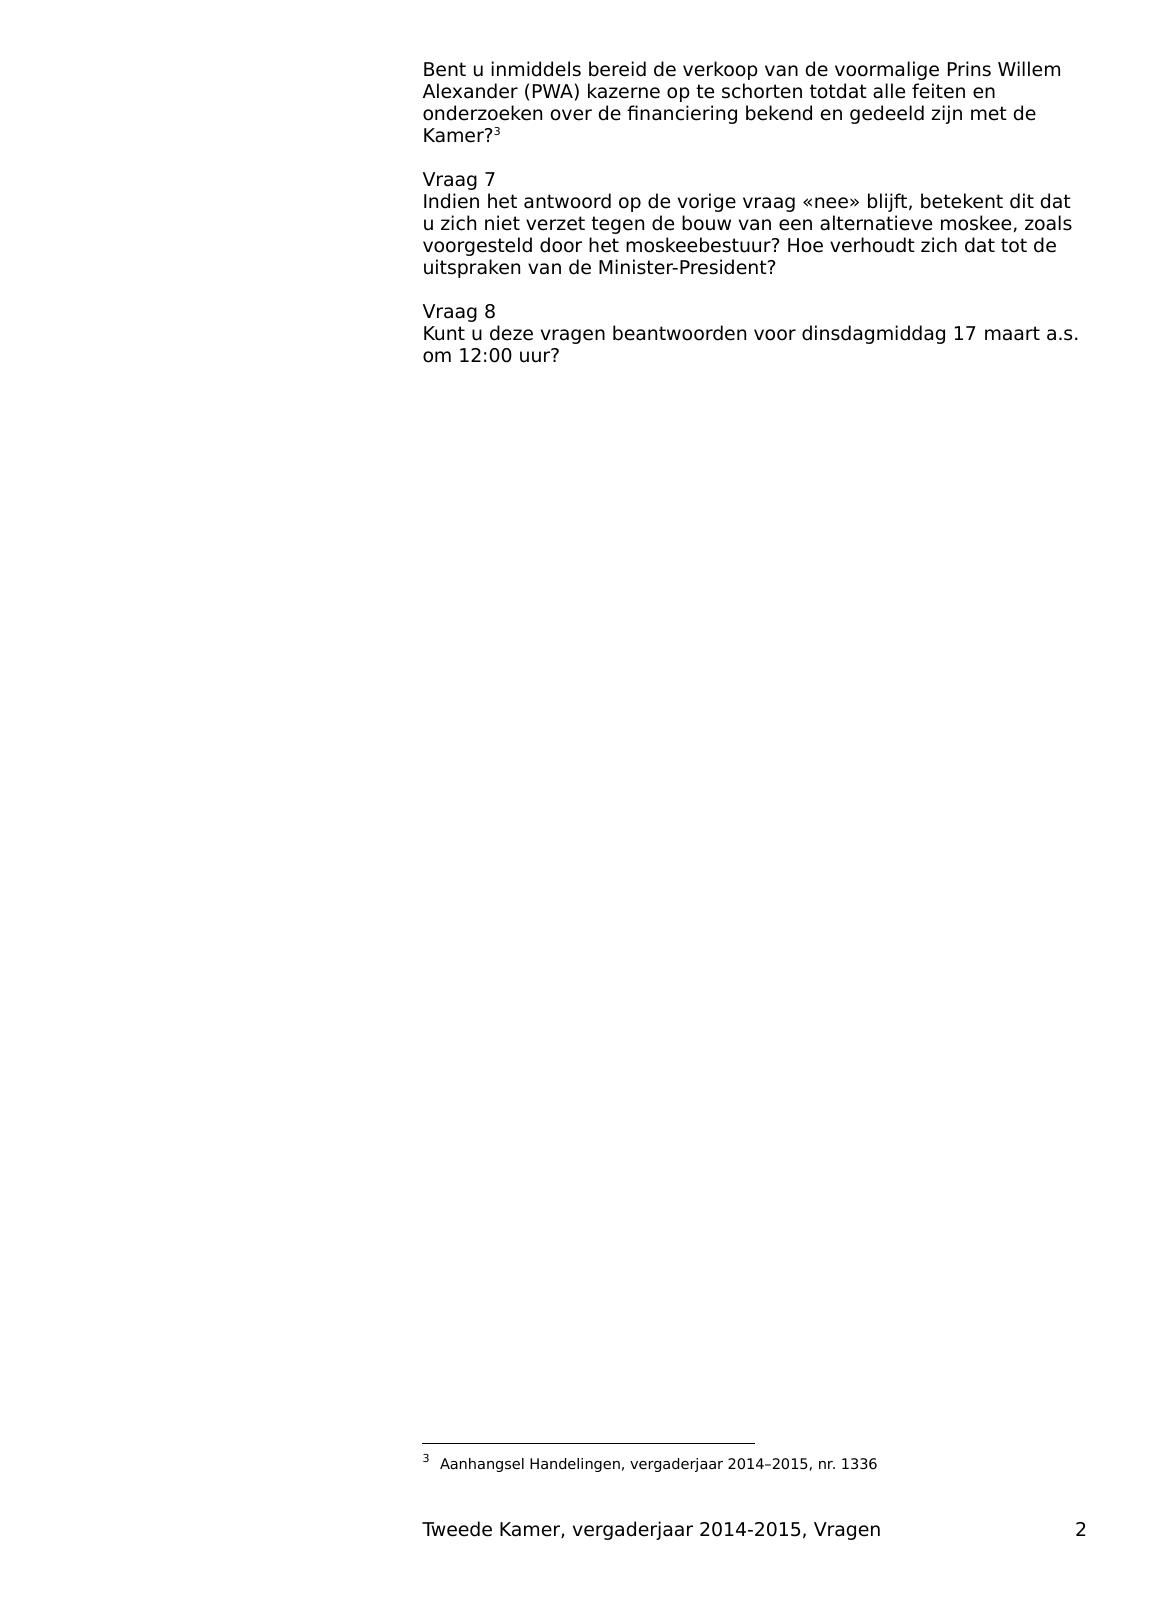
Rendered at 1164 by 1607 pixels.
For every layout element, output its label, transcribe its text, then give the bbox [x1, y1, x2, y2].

text Indien het antwoord op de vorige vraag «nee» blijft, betekent dit dat u zich niet verzet tegen de bouw van een alternatieve moskee, zoals voorgesteld door het moskeebestuur? Hoe verhoudt zich dat tot de uitspraken van de Minister-President? [422, 191, 1087, 279]
text Aanhangsel Handelingen, vergaderjaar 2014–2015, nr. 1336 [422, 1452, 1087, 1474]
text Vraag 8 [422, 301, 1087, 323]
text Vraag 7 [422, 169, 1087, 191]
text Bent u inmiddels bereid de verkoop van de voormalige Prins Willem Alexander (PWA) kazerne op te schorten totdat alle feiten en onderzoeken over de financiering bekend en gedeeld zijn met de Kamer? [422, 59, 1087, 147]
text Kunt u deze vragen beantwoorden voor dinsdagmiddag 17 maart a.s. om 12:00 uur? [422, 323, 1087, 367]
